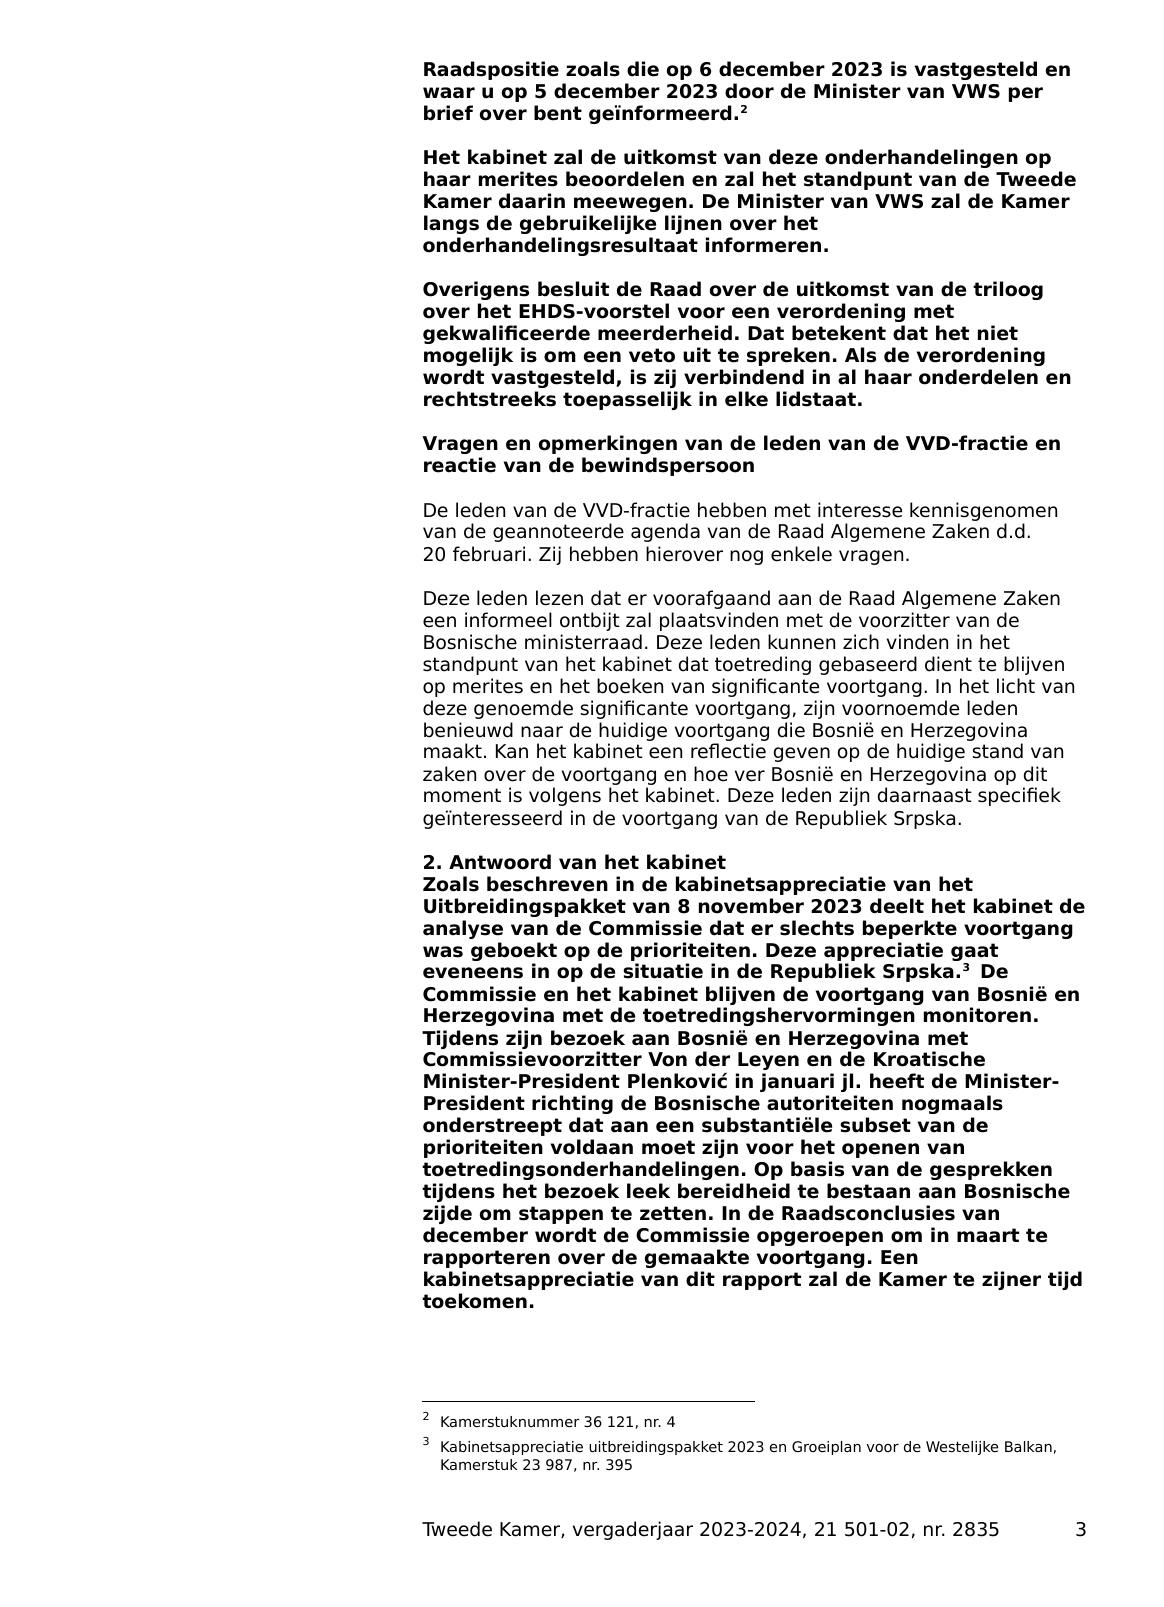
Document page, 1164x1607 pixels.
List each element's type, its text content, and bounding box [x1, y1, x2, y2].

text Kabinetsappreciatie uitbreidingspakket 2023 en Groeiplan voor de Westelijke Balkan, Kamerstuk 23 987, nr. 395 [422, 1435, 1087, 1474]
text De leden van de VVD-fractie hebben met interesse kennisgenomen van de geannoteerde agenda van de Raad Algemene Zaken d.d. 20 februari. Zij hebben hierover nog enkele vragen. [422, 499, 1087, 565]
text Deze leden lezen dat er voorafgaand aan de Raad Algemene Zaken een informeel ontbijt zal plaatsvinden met de voorzitter van de Bosnische ministerraad. Deze leden kunnen zich vinden in het standpunt van het kabinet dat toetreding gebaseerd dient te blijven op merites en het boeken van significante voortgang. In het licht van deze genoemde significante voortgang, zijn voornoemde leden benieuwd naar de huidige voortgang die Bosnië en Herzegovina maakt. Kan het kabinet een reflectie geven op de huidige stand van zaken over de voortgang en hoe ver Bosnië en Herzegovina op dit moment is volgens het kabinet. Deze leden zijn daarnaast specifiek geïnteresseerd in de voortgang van de Republiek Srpska. [422, 588, 1087, 829]
text Kamerstuknummer 36 121, nr. 4 [422, 1410, 1087, 1432]
text Overigens besluit de Raad over de uitkomst van de triloog over het EHDS-voorstel voor een verordening met gekwalificeerde meerderheid. Dat betekent dat het niet mogelijk is om een veto uit te spreken. Als de verordening wordt vastgesteld, is zij verbindend in al haar onderdelen en rechtstreeks toepasselijk in elke lidstaat. [422, 279, 1087, 411]
text 2. Antwoord van het kabinet [422, 852, 1087, 873]
text Het kabinet zal de uitkomst van deze onderhandelingen op haar merites beoordelen en zal het standpunt van de Tweede Kamer daarin meewegen. De Minister van VWS zal de Kamer langs de gebruikelijke lijnen over het onderhandelingsresultaat informeren. [422, 147, 1087, 257]
text Raadspositie zoals die op 6 december 2023 is vastgesteld en waar u op 5 december 2023 door de Minister van VWS per brief over bent geïnformeerd. [422, 59, 1087, 125]
text Zoals beschreven in de kabinetsappreciatie van het Uitbreidingspakket van 8 november 2023 deelt het kabinet de analyse van de Commissie dat er slechts beperkte voortgang was geboekt op de prioriteiten. Deze appreciatie gaat eveneens in op de situatie in de Republiek Srpska. De Commissie en het kabinet blijven de voortgang van Bosnië en Herzegovina met de toetredingshervormingen monitoren. Tijdens zijn bezoek aan Bosnië en Herzegovina met Commissievoorzitter Von der Leyen en de Kroatische Minister-President Plenković in januari jl. heeft de Minister-President richting de Bosnische autoriteiten nogmaals onderstreept dat aan een substantiële subset van de prioriteiten voldaan moet zijn voor het openen van toetredingsonderhandelingen. Op basis van de gesprekken tijdens het bezoek leek bereidheid te bestaan aan Bosnische zijde om stappen te zetten. In de Raadsconclusies van december wordt de Commissie opgeroepen om in maart te rapporteren over de gemaakte voortgang. Een kabinetsappreciatie van dit rapport zal de Kamer te zijner tijd toekomen. [422, 873, 1087, 1313]
subtitle Vragen en opmerkingen van de leden van de VVD-fractie en reactie van de bewindspersoon [422, 433, 1087, 477]
